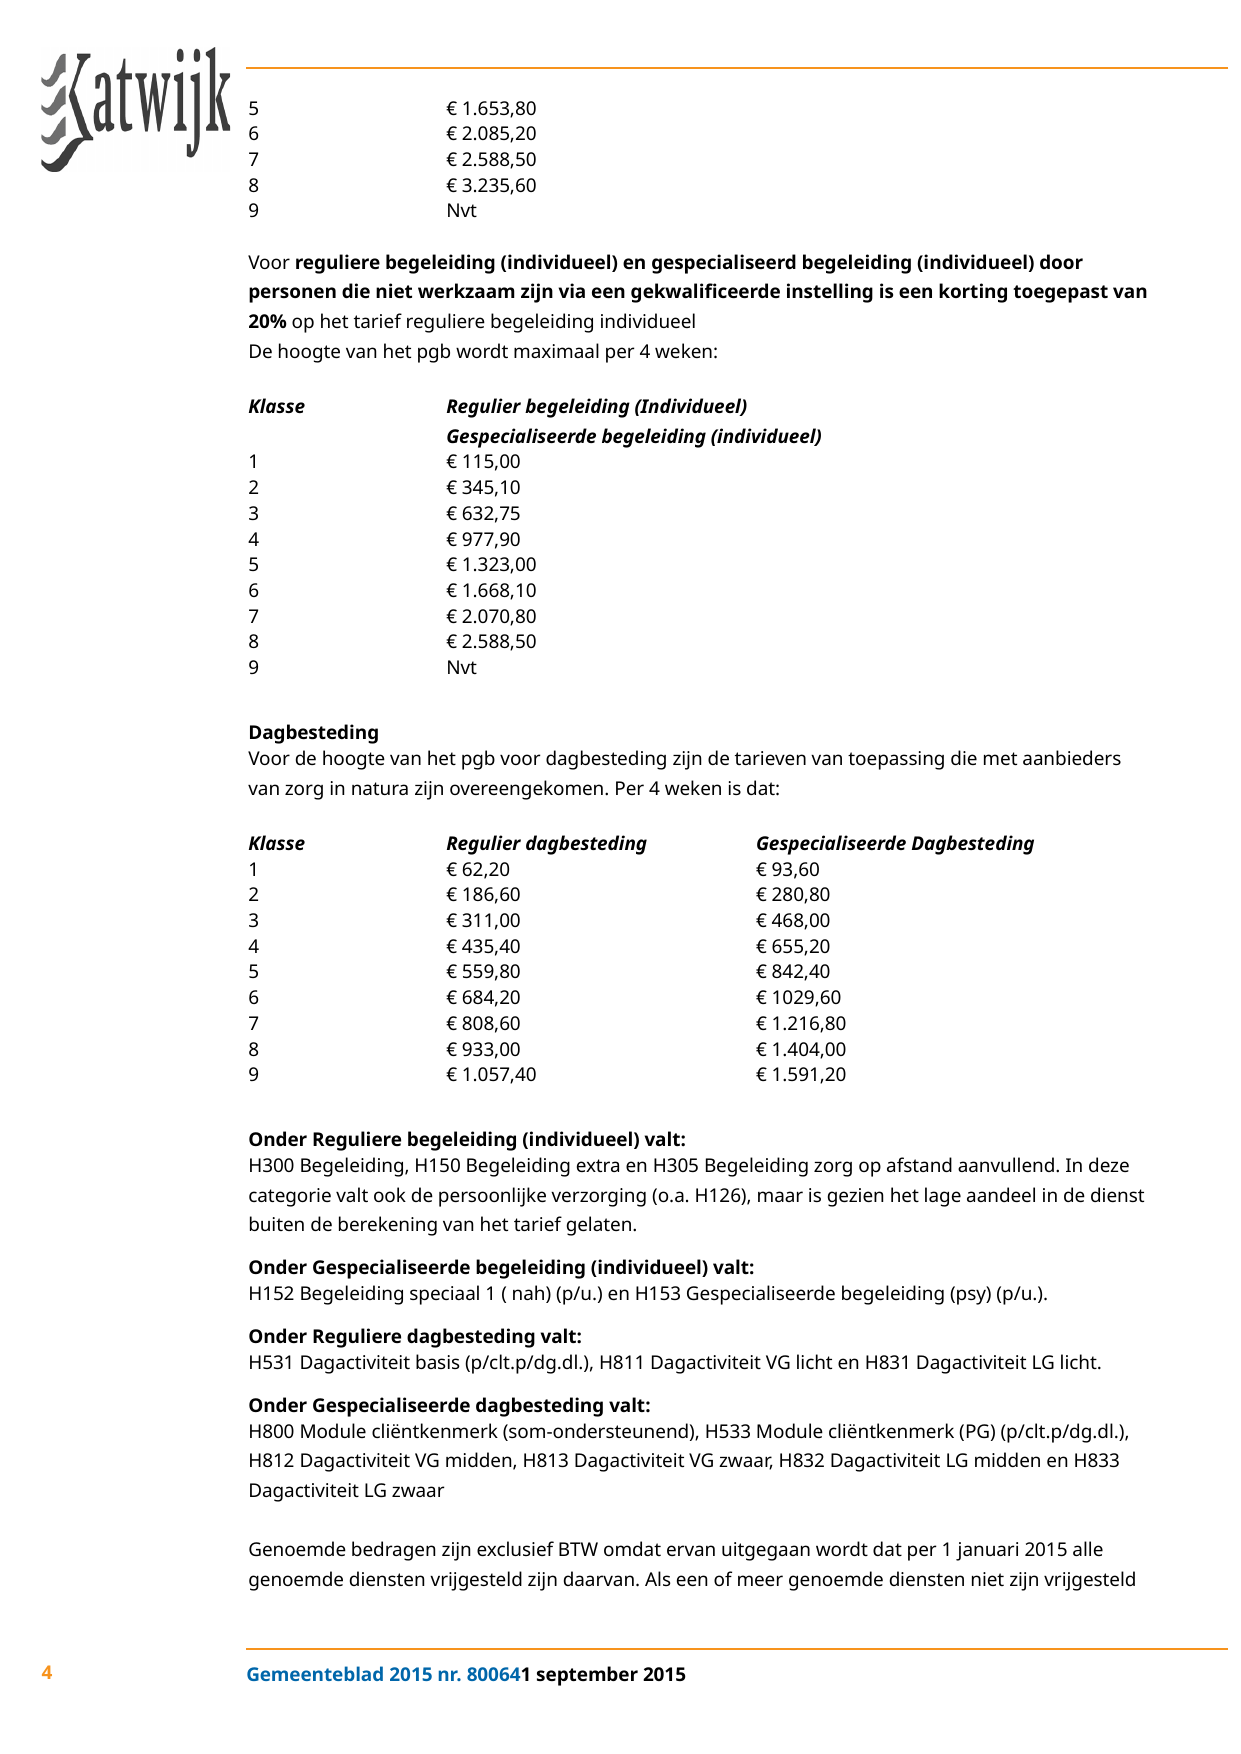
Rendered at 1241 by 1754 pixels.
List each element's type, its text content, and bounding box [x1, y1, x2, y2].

table_cell € 115,00 [446, 449, 1152, 474]
table_cell 5 [248, 95, 446, 121]
table_cell € 977,90 [446, 526, 1152, 551]
table_cell € 1.668,10 [446, 577, 1152, 603]
table_cell 5 [248, 959, 446, 984]
table_cell € 280,80 [756, 881, 1152, 907]
table_cell 9 [248, 654, 446, 680]
table_cell € 933,00 [446, 1036, 756, 1062]
text H152 Begeleiding speciaal 1 ( nah) (p/u.) en H153 Gespecialiseerde begeleiding (psy) (p/u.). [248, 1280, 1152, 1306]
table_cell € 2.588,50 [446, 146, 1152, 172]
table_cell 2 [248, 881, 446, 907]
table_header Klasse [248, 393, 446, 448]
table_cell 1 [248, 856, 446, 881]
table_cell € 655,20 [756, 933, 1152, 959]
table_cell € 1029,60 [756, 984, 1152, 1010]
table_cell € 468,00 [756, 907, 1152, 933]
text Onder Reguliere begeleiding (individueel) valt: [248, 1127, 1152, 1152]
text Onder Gespecialiseerde begeleiding (individueel) valt: [248, 1254, 1152, 1280]
text H800 Module cliëntkenmerk (som-ondersteunend), H533 Module cliëntkenmerk (PG) (p/clt.p/dg.dl.), H812 Dagactiviteit VG midden, H813 Dagactiviteit VG zwaar, H832 Dagactiviteit LG midden en H833 Dagactiviteit LG zwaar [248, 1418, 1152, 1503]
table_header Regulier begeleiding (Individueel) Gespecialiseerde begeleiding (individueel) [446, 393, 1152, 448]
table_cell € 186,60 [446, 881, 756, 907]
text Voor reguliere begeleiding (individueel) en gespecialiseerd begeleiding (individueel) door personen die niet werkzaam zijn via een gekwalificeerde instelling is een korting toegepast van 20% op het tarief reguliere begeleiding individueel [248, 249, 1152, 334]
table_cell € 1.591,20 [756, 1062, 1152, 1087]
table_cell 6 [248, 121, 446, 146]
table_cell 1 [248, 449, 446, 474]
table_cell 2 [248, 474, 446, 500]
table_cell 7 [248, 1010, 446, 1036]
table_cell 5 [248, 551, 446, 577]
table_header Regulier dagbesteding [446, 830, 756, 856]
table_header Klasse [248, 830, 446, 856]
table_cell € 1.057,40 [446, 1062, 756, 1087]
table_cell 9 [248, 198, 446, 223]
text Onder Gespecialiseerde dagbesteding valt: [248, 1392, 1152, 1418]
table_cell 4 [248, 526, 446, 551]
picture [41, 47, 231, 172]
table_cell € 684,20 [446, 984, 756, 1010]
table_cell 7 [248, 146, 446, 172]
text H531 Dagactiviteit basis (p/clt.p/dg.dl.), H811 Dagactiviteit VG licht en H831 Dagactiviteit LG licht. [248, 1349, 1152, 1375]
text Voor de hoogte van het pgb voor dagbesteding zijn de tarieven van toepassing die met aanbieders van zorg in natura zijn overeengekomen. Per 4 weken is dat: [248, 745, 1152, 800]
table_cell € 1.404,00 [756, 1036, 1152, 1062]
table_cell € 1.323,00 [446, 551, 1152, 577]
table_cell € 2.070,80 [446, 603, 1152, 629]
table_cell € 1.653,80 [446, 95, 1152, 121]
table_cell 8 [248, 629, 446, 654]
table_cell € 632,75 [446, 500, 1152, 526]
table_cell Nvt [446, 198, 1152, 223]
text H300 Begeleiding, H150 Begeleiding extra en H305 Begeleiding zorg op afstand aanvullend. In deze categorie valt ook de persoonlijke verzorging (o.a. H126), maar is gezien het lage aandeel in de dienst buiten de berekening van het tarief gelaten. [248, 1152, 1152, 1237]
table_cell 3 [248, 500, 446, 526]
table_cell 3 [248, 907, 446, 933]
table_cell € 435,40 [446, 933, 756, 959]
table_cell 8 [248, 172, 446, 198]
table_cell € 345,10 [446, 474, 1152, 500]
table_cell 6 [248, 984, 446, 1010]
table_cell Nvt [446, 654, 1152, 680]
table_cell € 93,60 [756, 856, 1152, 881]
text De hoogte van het pgb wordt maximaal per 4 weken: [248, 338, 1152, 364]
table_header Gespecialiseerde Dagbesteding [756, 830, 1152, 856]
text Genoemde bedragen zijn exclusief BTW omdat ervan uitgegaan wordt dat per 1 januari 2015 alle genoemde diensten vrijgesteld zijn daarvan. Als een of meer genoemde diensten niet zijn vrijgesteld [248, 1536, 1152, 1592]
text Onder Reguliere dagbesteding valt: [248, 1323, 1152, 1349]
table_cell € 2.588,50 [446, 629, 1152, 654]
table_cell € 559,80 [446, 959, 756, 984]
table_cell € 311,00 [446, 907, 756, 933]
text Dagbesteding [248, 719, 1152, 745]
table_cell € 1.216,80 [756, 1010, 1152, 1036]
table_cell 4 [248, 933, 446, 959]
table_cell € 2.085,20 [446, 121, 1152, 146]
table_cell 9 [248, 1062, 446, 1087]
table_cell € 842,40 [756, 959, 1152, 984]
table_cell € 62,20 [446, 856, 756, 881]
table_cell 6 [248, 577, 446, 603]
table_cell € 3.235,60 [446, 172, 1152, 198]
table_cell 7 [248, 603, 446, 629]
table_cell € 808,60 [446, 1010, 756, 1036]
table_cell 8 [248, 1036, 446, 1062]
